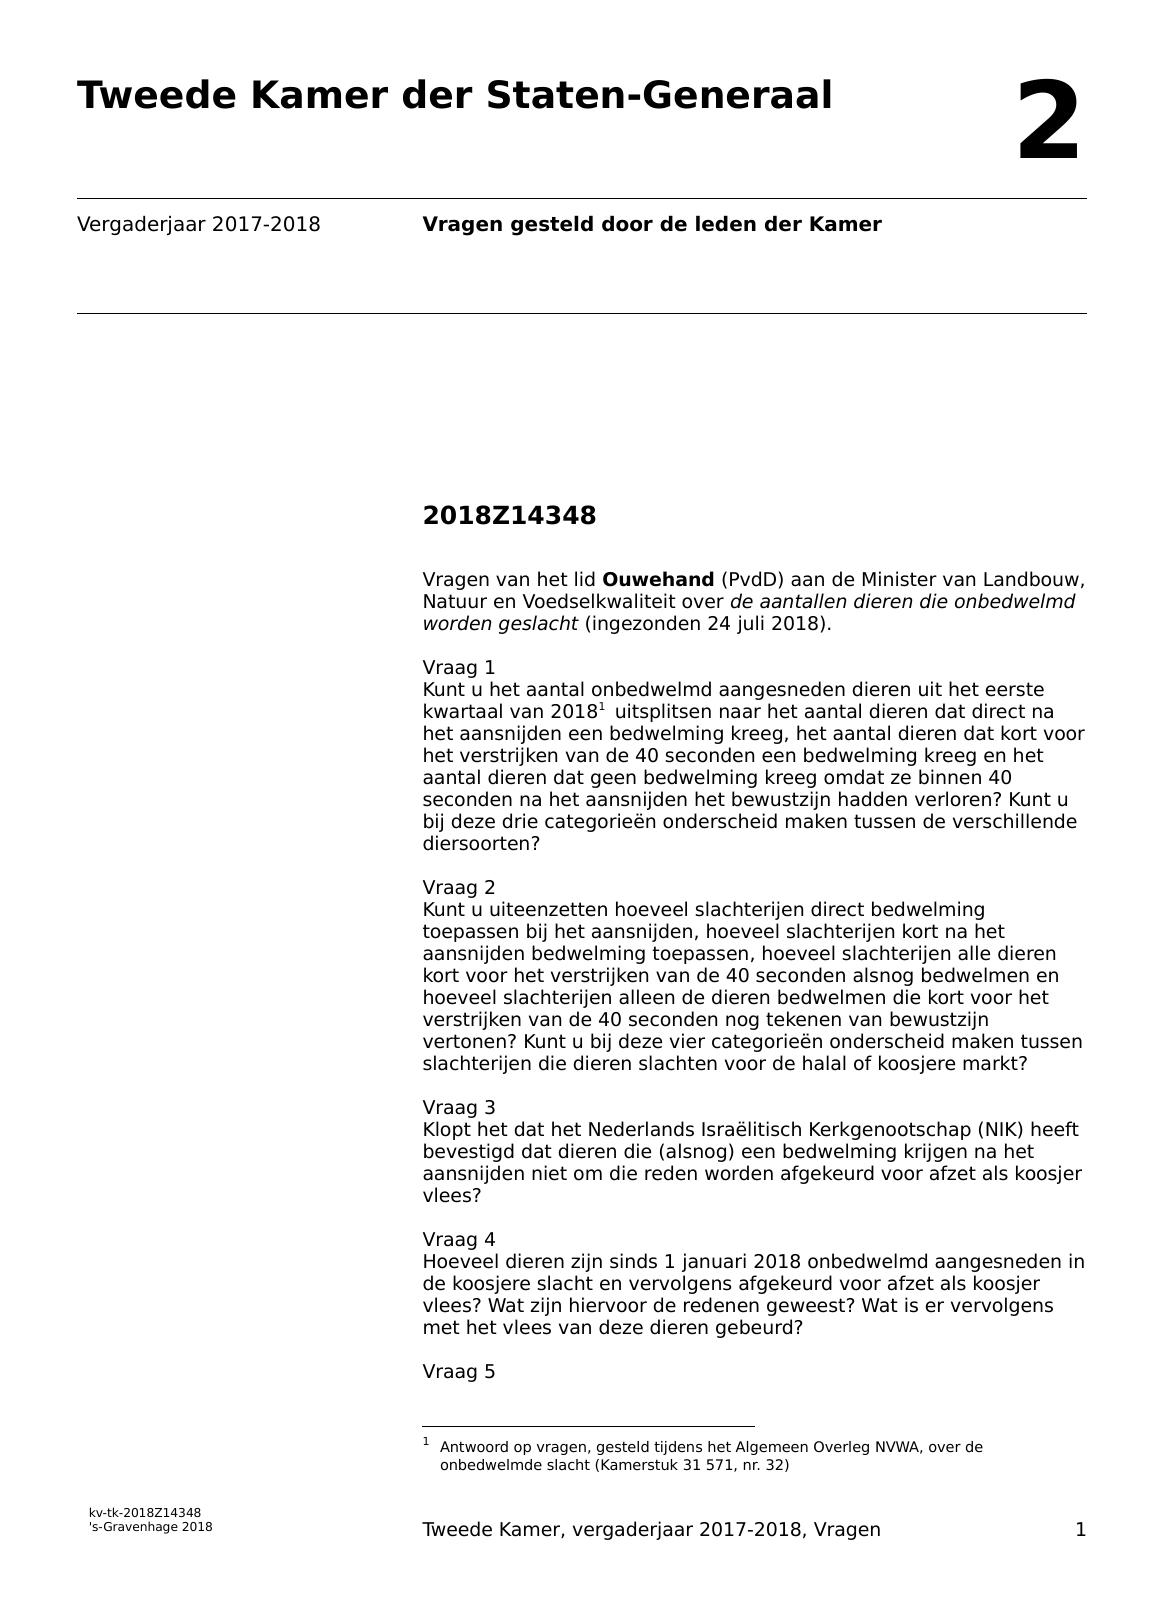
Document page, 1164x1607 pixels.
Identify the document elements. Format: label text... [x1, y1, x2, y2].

text kv-tk-2018Z14348 [88, 1506, 323, 1520]
text Vraag 3 [422, 1097, 1087, 1119]
text 2018Z14348 [422, 501, 1087, 531]
text Hoeveel dieren zijn sinds 1 januari 2018 onbedwelmd aangesneden in de koosjere slacht en vervolgens afgekeurd voor afzet als koosjer vlees? Wat zijn hiervoor de redenen geweest? Wat is er vervolgens met het vlees van deze dieren gebeurd? [422, 1251, 1087, 1339]
table_cell Vergaderjaar 2017-2018 [77, 199, 422, 313]
table_header 2 [886, 59, 1087, 198]
table_cell Vragen gesteld door de leden der Kamer [422, 199, 1087, 313]
text Kunt u uiteenzetten hoeveel slachterijen direct bedwelming toepassen bij het aansnijden, hoeveel slachterijen kort na het aansnijden bedwelming toepassen, hoeveel slachterijen alle dieren kort voor het verstrijken van de 40 seconden alsnog bedwelmen en hoeveel slachterijen alleen de dieren bedwelmen die kort voor het verstrijken van de 40 seconden nog tekenen van bewustzijn vertonen? Kunt u bij deze vier categorieën onderscheid maken tussen slachterijen die dieren slachten voor de halal of koosjere markt? [422, 899, 1087, 1075]
text Vraag 1 [422, 657, 1087, 679]
table_header Tweede Kamer der Staten-Generaal [77, 59, 886, 198]
text Vraag 2 [422, 877, 1087, 899]
text Antwoord op vragen, gesteld tijdens het Algemeen Overleg NVWA, over de onbedwelmde slacht (Kamerstuk 31 571, nr. 32) [422, 1435, 1087, 1474]
text Vraag 5 [422, 1361, 1087, 1383]
text Klopt het dat het Nederlands Israëlitisch Kerkgenootschap (NIK) heeft bevestigd dat dieren die (alsnog) een bedwelming krijgen na het aansnijden niet om die reden worden afgekeurd voor afzet als koosjer vlees? [422, 1119, 1087, 1207]
text Kunt u het aantal onbedwelmd aangesneden dieren uit het eerste kwartaal van 2018 uitsplitsen naar het aantal dieren dat direct na het aansnijden een bedwelming kreeg, het aantal dieren dat kort voor het verstrijken van de 40 seconden een bedwelming kreeg en het aantal dieren dat geen bedwelming kreeg omdat ze binnen 40 seconden na het aansnijden het bewustzijn hadden verloren? Kunt u bij deze drie categorieën onderscheid maken tussen de verschillende diersoorten? [422, 679, 1087, 855]
text Vragen van het lid Ouwehand (PvdD) aan de Minister van Landbouw, Natuur en Voedselkwaliteit over de aantallen dieren die onbedwelmd worden geslacht (ingezonden 24 juli 2018). [422, 569, 1087, 635]
text 's-Gravenhage 2018 [88, 1520, 323, 1534]
text Vraag 4 [422, 1229, 1087, 1251]
